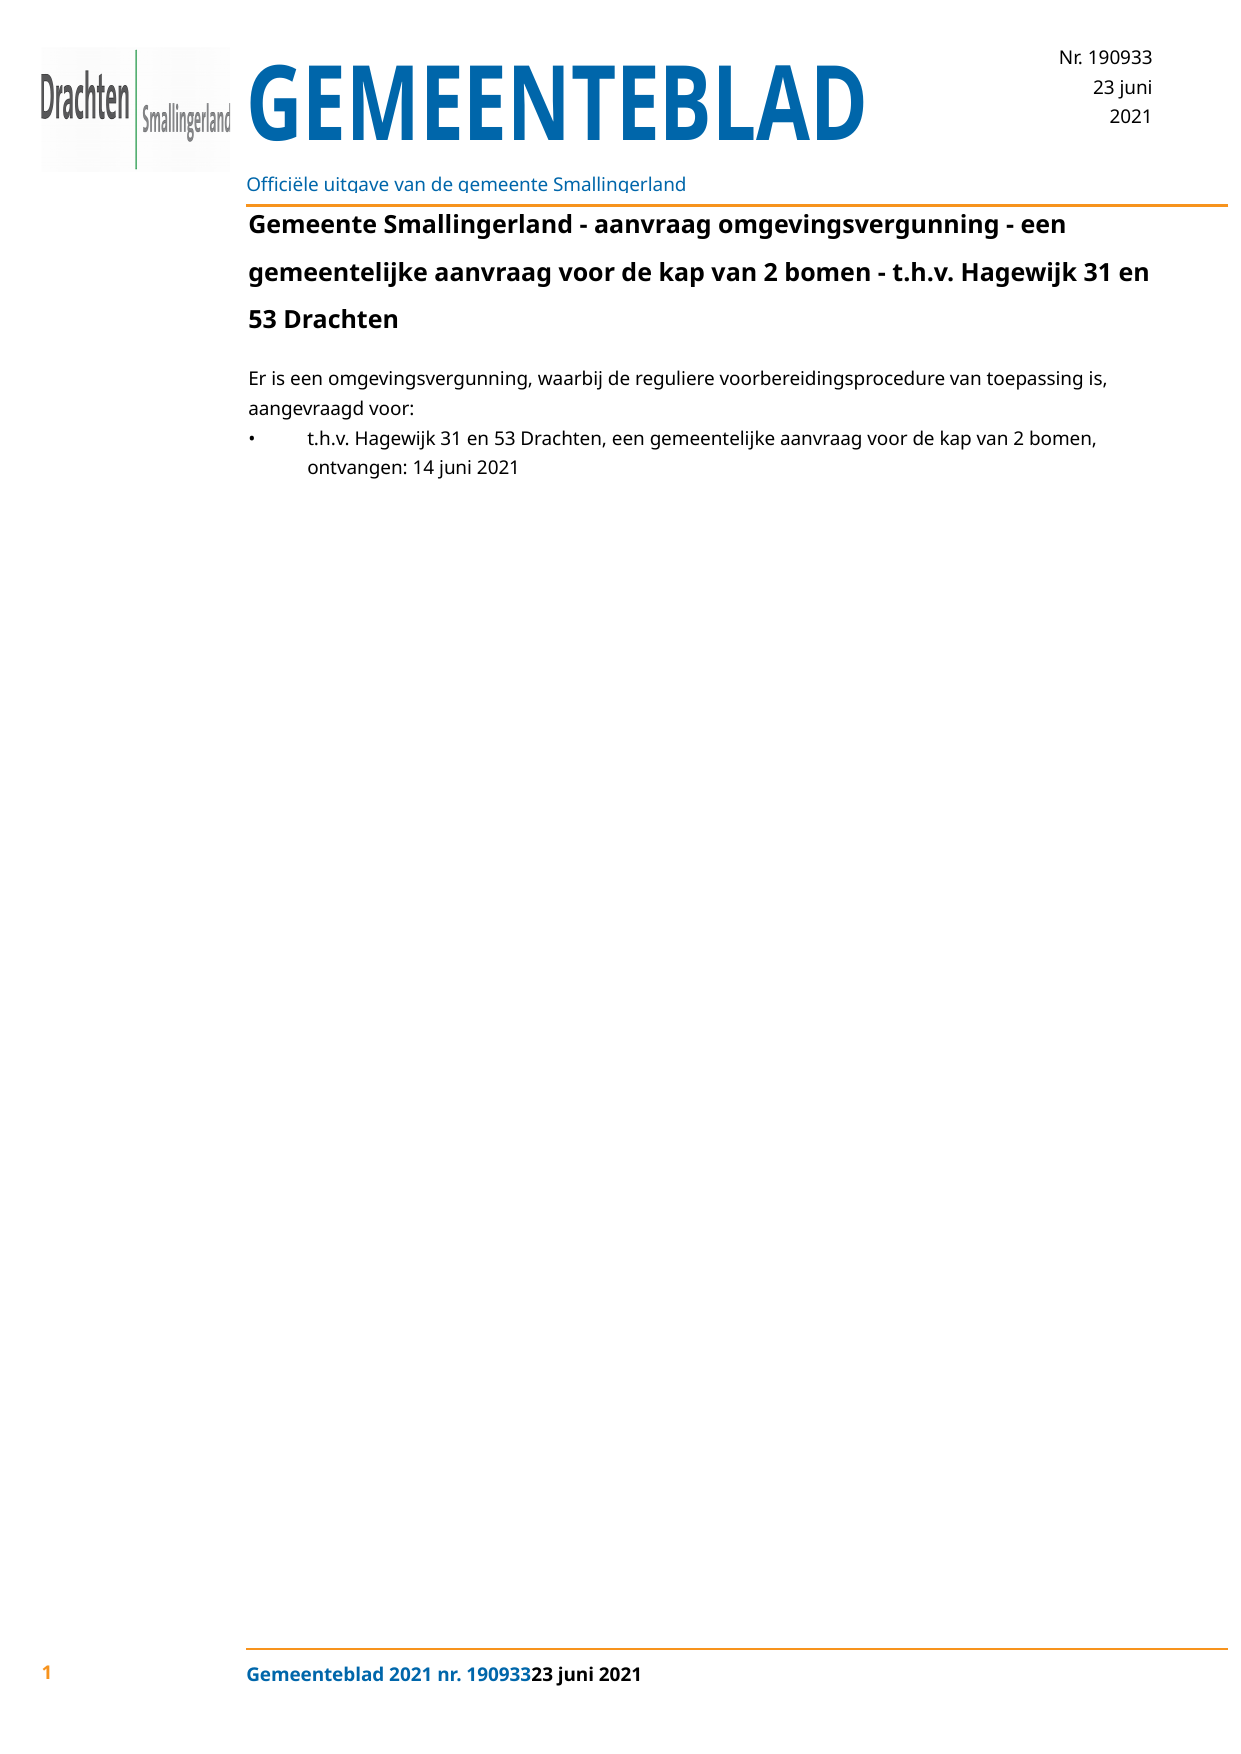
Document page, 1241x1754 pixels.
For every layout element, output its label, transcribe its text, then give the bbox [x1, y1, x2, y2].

picture [41, 47, 231, 172]
text Gemeente Smallingerland - aanvraag omgevingsvergunning - een gemeentelijke aanvraag voor de kap van 2 bomen - t.h.v. Hagewijk 31 en 53 Drachten [248, 207, 1152, 336]
list t.h.v. Hagewijk 31 en 53 Drachten, een gemeentelijke aanvraag voor de kap van 2 bomen, ontvangen: 14 juni 2021 [248, 425, 1152, 480]
text Er is een omgevingsvergunning, waarbij de reguliere voorbereidingsprocedure van toepassing is, aangevraagd voor: [248, 366, 1152, 421]
